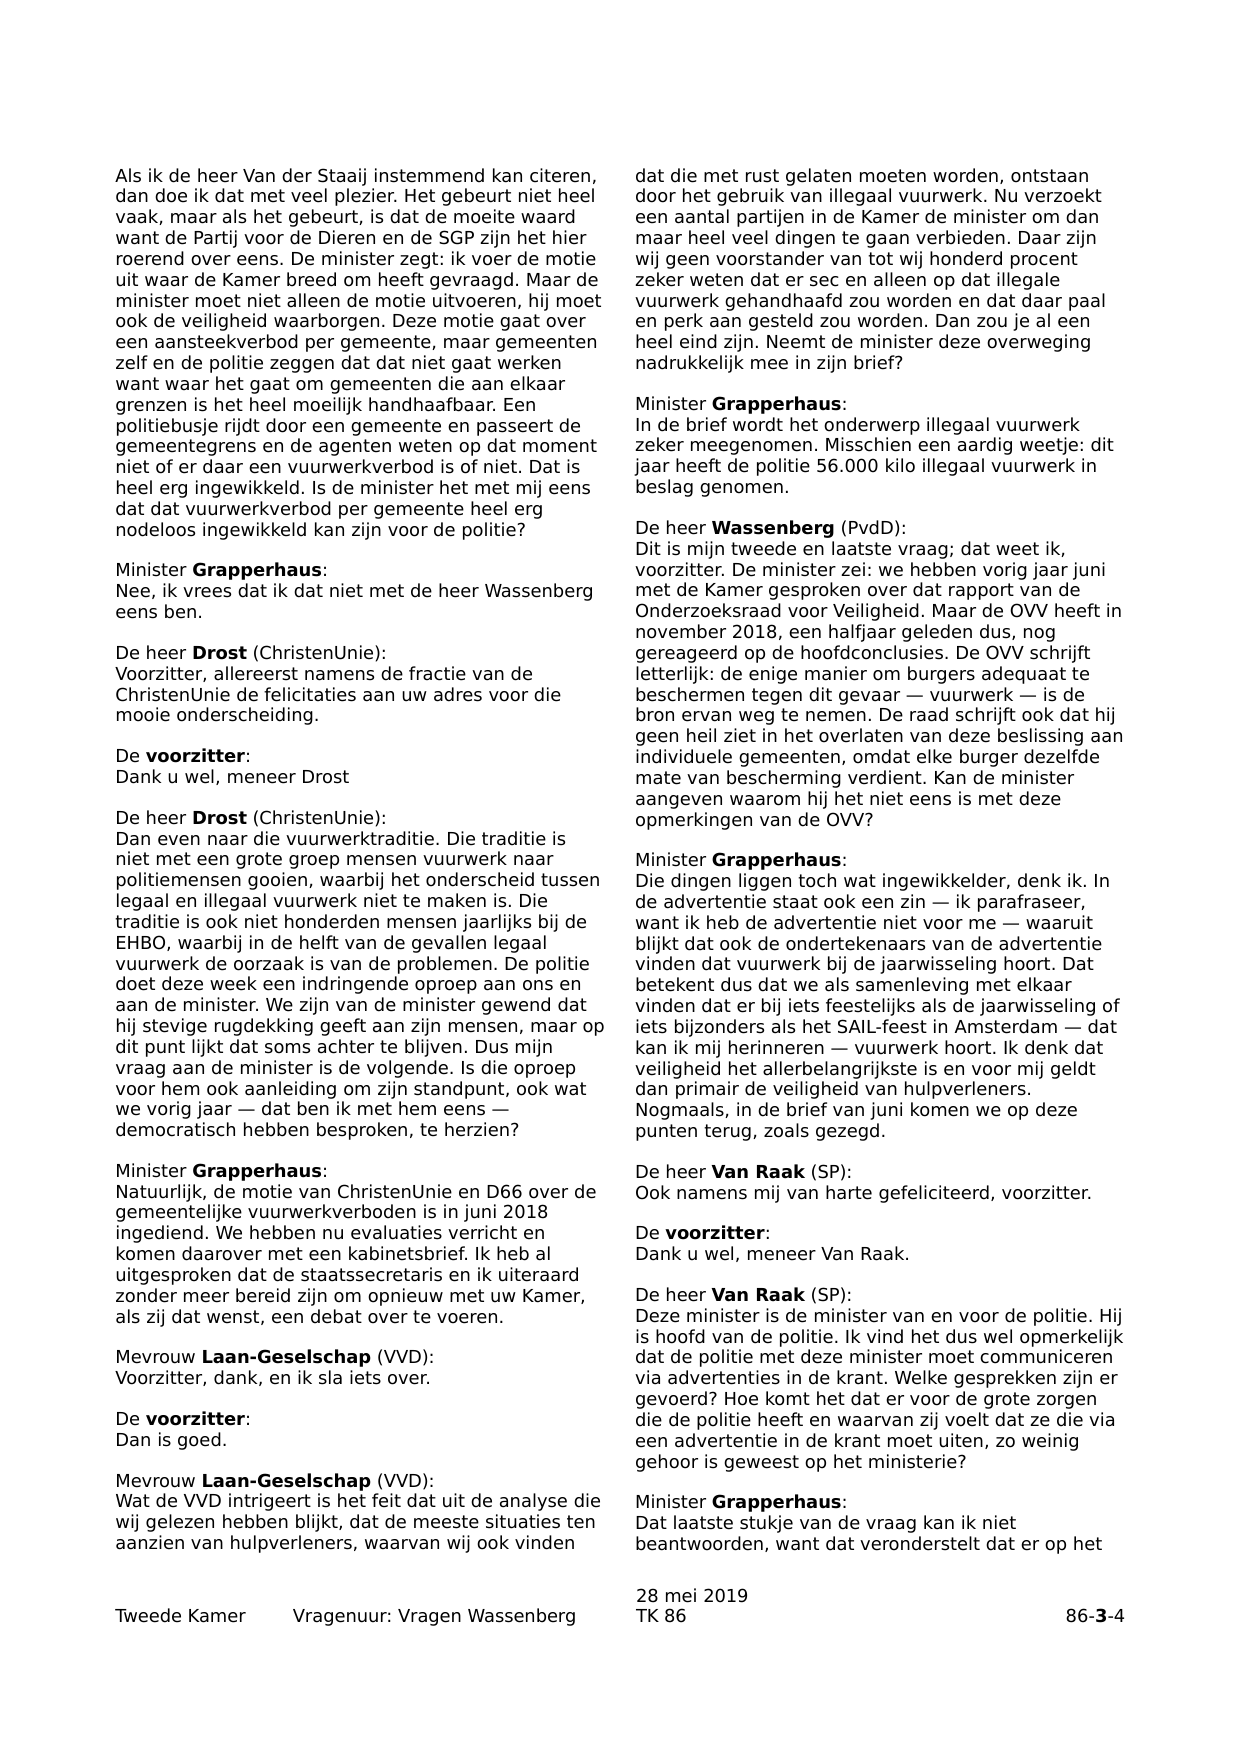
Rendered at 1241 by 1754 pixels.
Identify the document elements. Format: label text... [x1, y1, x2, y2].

text Mevrouw Laan-Geselschap (VVD): [115, 1470, 605, 1491]
text De voorzitter: [115, 746, 605, 767]
text In de brief wordt het onderwerp illegaal vuurwerk zeker meegenomen. Misschien een aardig weetje: dit jaar heeft de politie 56.000 kilo illegaal vuurwerk in beslag genomen. [635, 414, 1125, 498]
text dat die met rust gelaten moeten worden, ontstaan door het gebruik van illegaal vuurwerk. Nu verzoekt een aantal partijen in de Kamer de minister om dan maar heel veel dingen te gaan verbieden. Daar zijn wij geen voorstander van tot wij honderd procent zeker weten dat er sec en alleen op dat illegale vuurwerk gehandhaafd zou worden en dat daar paal en perk aan gesteld zou worden. Dan zou je al een heel eind zijn. Neemt de minister deze overweging nadrukkelijk mee in zijn brief? [635, 165, 1125, 374]
text Minister Grapperhaus: [115, 1161, 605, 1181]
text De heer Van Raak (SP): [635, 1285, 1125, 1306]
text Voorzitter, dank, en ik sla iets over. [115, 1368, 605, 1389]
text Minister Grapperhaus: [115, 560, 605, 581]
text Deze minister is de minister van en voor de politie. Hij is hoofd van de politie. Ik vind het dus wel opmerkelijk dat de politie met deze minister moet communiceren via advertenties in de krant. Welke gesprekken zijn er gevoerd? Hoe komt het dat er voor de grote zorgen die de politie heeft en waarvan zij voelt dat ze die via een advertentie in de krant moet uiten, zo weinig gehoor is geweest op het ministerie? [635, 1306, 1125, 1472]
text Dat laatste stukje van de vraag kan ik niet beantwoorden, want dat veronderstelt dat er op het [635, 1513, 1125, 1554]
text De heer Van Raak (SP): [635, 1162, 1125, 1182]
text Dank u wel, meneer Drost [115, 767, 605, 787]
text Minister Grapperhaus: [635, 1492, 1125, 1513]
text Die dingen liggen toch wat ingewikkelder, denk ik. In de advertentie staat ook een zin — ik parafraseer, want ik heb de advertentie niet voor me — waaruit blijkt dat ook de ondertekenaars van de advertentie vinden dat vuurwerk bij de jaarwisseling hoort. Dat betekent dus dat we als samenleving met elkaar vinden dat er bij iets feestelijks als de jaarwisseling of iets bijzonders als het SAIL-feest in Amsterdam — dat kan ik mij herinneren — vuurwerk hoort. Ik denk dat veiligheid het allerbelangrijkste is en voor mij geldt dan primair de veiligheid van hulpverleners. Nogmaals, in de brief van juni komen we op deze punten terug, zoals gezegd. [635, 871, 1125, 1142]
text Natuurlijk, de motie van ChristenUnie en D66 over de gemeentelijke vuurwerkverboden is in juni 2018 ingediend. We hebben nu evaluaties verricht en komen daarover met een kabinetsbrief. Ik heb al uitgesproken dat de staatssecretaris en ik uiteraard zonder meer bereid zijn om opnieuw met uw Kamer, als zij dat wenst, een debat over te voeren. [115, 1181, 605, 1327]
text Minister Grapperhaus: [635, 850, 1125, 871]
text Mevrouw Laan-Geselschap (VVD): [115, 1347, 605, 1368]
text Dank u wel, meneer Van Raak. [635, 1244, 1125, 1265]
text Dan is goed. [115, 1429, 605, 1450]
text Wat de VVD intrigeert is het feit dat uit de analyse die wij gelezen hebben blijkt, dat de meeste situaties ten aanzien van hulpverleners, waarvan wij ook vinden [115, 1491, 605, 1554]
text De voorzitter: [635, 1223, 1125, 1244]
text Minister Grapperhaus: [635, 394, 1125, 414]
text De heer Drost (ChristenUnie): [115, 643, 605, 663]
text Dan even naar die vuurwerktraditie. Die traditie is niet met een grote groep mensen vuurwerk naar politiemensen gooien, waarbij het onderscheid tussen legaal en illegaal vuurwerk niet te maken is. Die traditie is ook niet honderden mensen jaarlijks bij de EHBO, waarbij in de helft van de gevallen legaal vuurwerk de oorzaak is van de problemen. De politie doet deze week een indringende oproep aan ons en aan de minister. We zijn van de minister gewend dat hij stevige rugdekking geeft aan zijn mensen, maar op dit punt lijkt dat soms achter te blijven. Dus mijn vraag aan de minister is de volgende. Is die oproep voor hem ook aanleiding om zijn standpunt, ook wat we vorig jaar — dat ben ik met hem eens — democratisch hebben besproken, te herzien? [115, 828, 605, 1141]
text Dit is mijn tweede en laatste vraag; dat weet ik, voorzitter. De minister zei: we hebben vorig jaar juni met de Kamer gesproken over dat rapport van de Onderzoeksraad voor Veiligheid. Maar de OVV heeft in november 2018, een halfjaar geleden dus, nog gereageerd op de hoofdconclusies. De OVV schrijft letterlijk: de enige manier om burgers adequaat te beschermen tegen dit gevaar — vuurwerk — is de bron ervan weg te nemen. De raad schrijft ook dat hij geen heil ziet in het overlaten van deze beslissing aan individuele gemeenten, omdat elke burger dezelfde mate van bescherming verdient. Kan de minister aangeven waarom hij het niet eens is met deze opmerkingen van de OVV? [635, 538, 1125, 830]
text De heer Drost (ChristenUnie): [115, 807, 605, 828]
text Voorzitter, allereerst namens de fractie van de ChristenUnie de felicitaties aan uw adres voor die mooie onderscheiding. [115, 663, 605, 726]
text De heer Wassenberg (PvdD): [635, 518, 1125, 538]
text Ook namens mij van harte gefeliciteerd, voorzitter. [635, 1182, 1125, 1203]
text Nee, ik vrees dat ik dat niet met de heer Wassenberg eens ben. [115, 581, 605, 623]
text Als ik de heer Van der Staaij instemmend kan citeren, dan doe ik dat met veel plezier. Het gebeurt niet heel vaak, maar als het gebeurt, is dat de moeite waard want de Partij voor de Dieren en de SGP zijn het hier roerend over eens. De minister zegt: ik voer de motie uit waar de Kamer breed om heeft gevraagd. Maar de minister moet niet alleen de motie uitvoeren, hij moet ook de veiligheid waarborgen. Deze motie gaat over een aansteekverbod per gemeente, maar gemeenten zelf en de politie zeggen dat dat niet gaat werken want waar het gaat om gemeenten die aan elkaar grenzen is het heel moeilijk handhaafbaar. Een politiebusje rijdt door een gemeente en passeert de gemeentegrens en de agenten weten op dat moment niet of er daar een vuurwerkverbod is of niet. Dat is heel erg ingewikkeld. Is de minister het met mij eens dat dat vuurwerkverbod per gemeente heel erg nodeloos ingewikkeld kan zijn voor de politie? [115, 165, 605, 540]
text De voorzitter: [115, 1409, 605, 1429]
